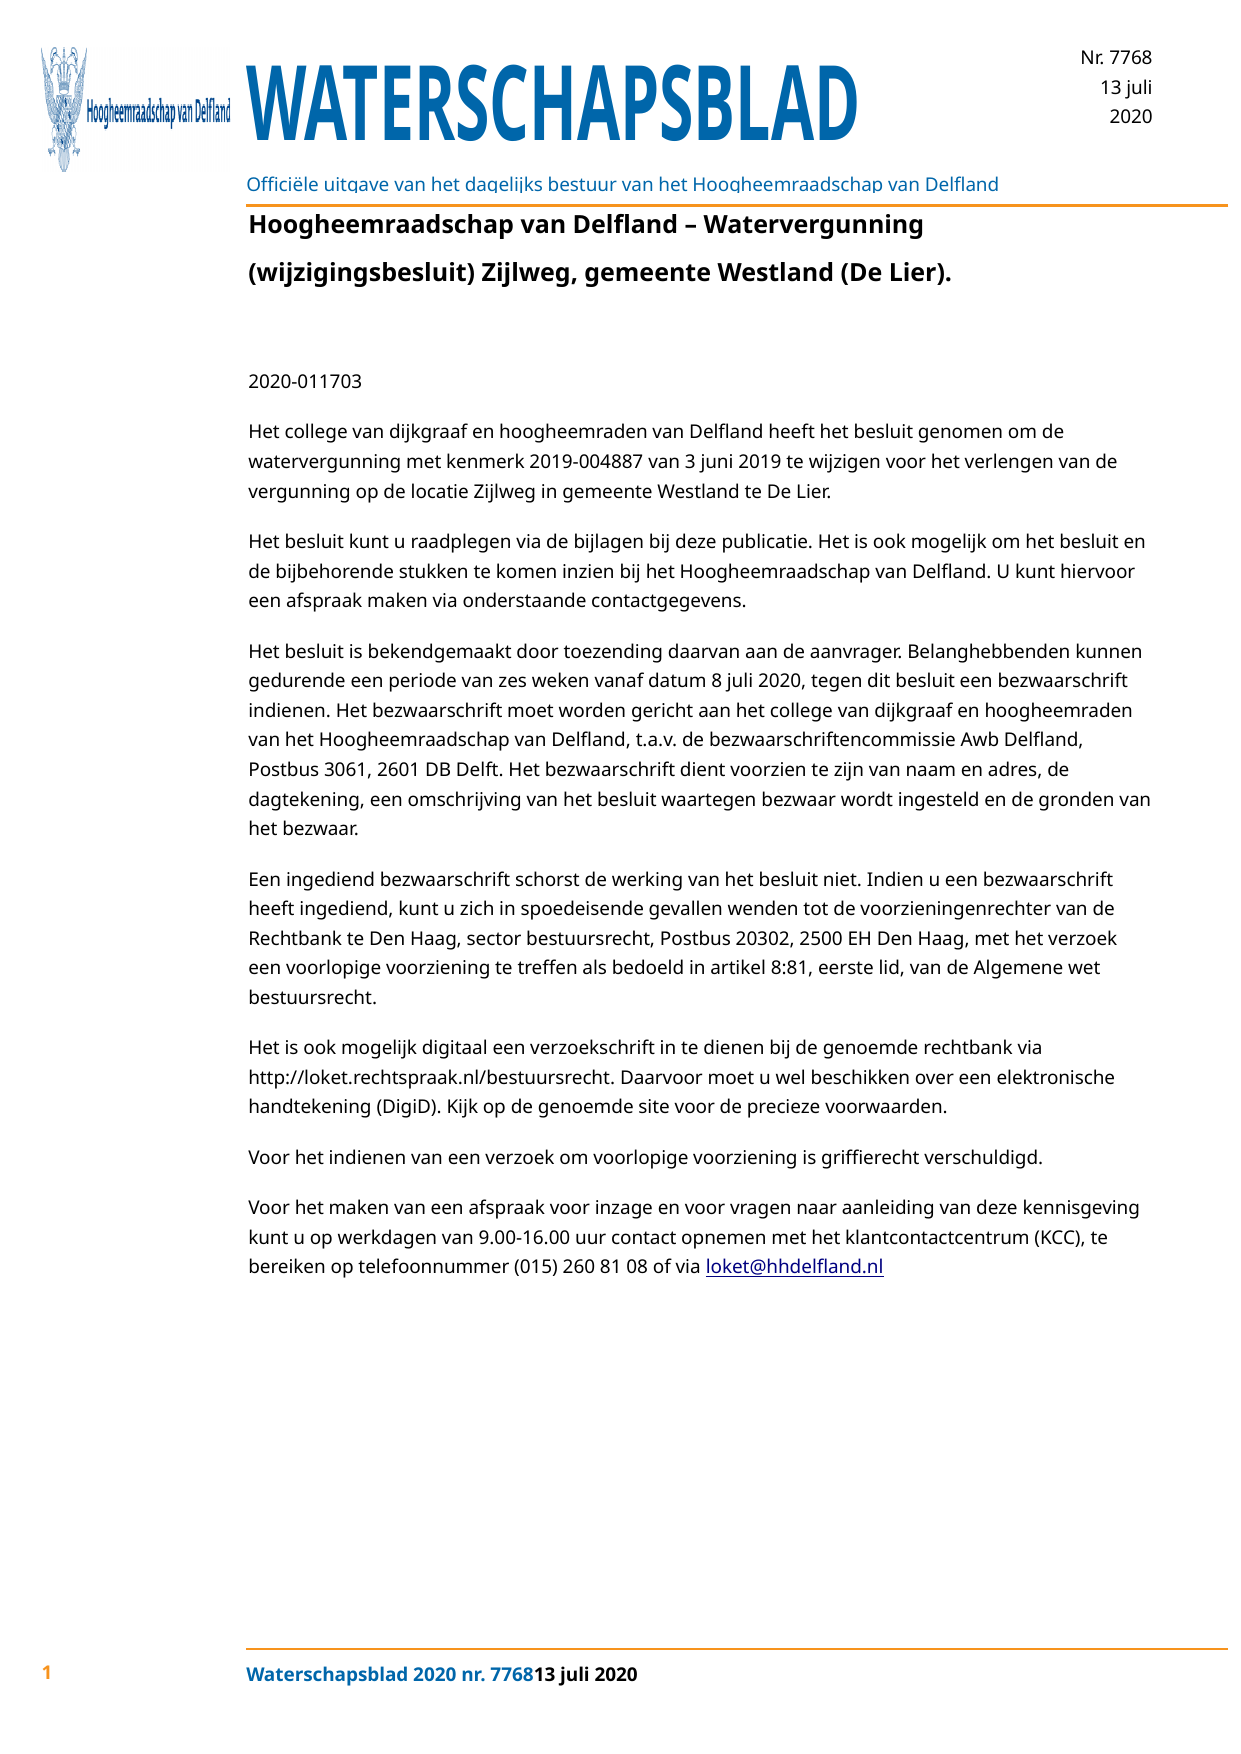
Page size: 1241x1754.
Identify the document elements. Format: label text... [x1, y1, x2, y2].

text Het besluit kunt u raadplegen via de bijlagen bij deze publicatie. Het is ook mogelijk om het besluit en de bijbehorende stukken te komen inzien bij het Hoogheemraadschap van Delfland. U kunt hiervoor een afspraak maken via onderstaande contactgegevens. [248, 528, 1152, 613]
text Het college van dijkgraaf en hoogheemraden van Delfland heeft het besluit genomen om de watervergunning met kenmerk 2019-004887 van 3 juni 2019 te wijzigen voor het verlengen van de vergunning op de locatie Zijlweg in gemeente Westland te De Lier. [248, 419, 1152, 504]
text Hoogheemraadschap van Delfland – Watervergunning (wijzigingsbesluit) Zijlweg, gemeente Westland (De Lier). [248, 207, 1152, 288]
text Voor het maken van een afspraak voor inzage en voor vragen naar aanleiding van deze kennisgeving kunt u op werkdagen van 9.00-16.00 uur contact opnemen met het klantcontactcentrum (KCC), te bereiken op telefoonnummer (015) 260 81 08 of via loket@hhdelfland.nl [248, 1194, 1152, 1279]
text 2020-011703 [248, 368, 1152, 394]
text Voor het indienen van een verzoek om voorlopige voorziening is griffierecht verschuldigd. [248, 1144, 1152, 1170]
text Het besluit is bekendgemaakt door toezending daarvan aan de aanvrager. Belanghebbenden kunnen gedurende een periode van zes weken vanaf datum 8 juli 2020, tegen dit besluit een bezwaarschrift indienen. Het bezwaarschrift moet worden gericht aan het college van dijkgraaf en hoogheemraden van het Hoogheemraadschap van Delfland, t.a.v. de bezwaarschriftencommissie Awb Delfland, Postbus 3061, 2601 DB Delft. Het bezwaarschrift dient voorzien te zijn van naam en adres, de dagtekening, een omschrijving van het besluit waartegen bezwaar wordt ingesteld en de gronden van het bezwaar. [248, 638, 1152, 841]
picture [41, 47, 231, 172]
text Een ingediend bezwaarschrift schorst de werking van het besluit niet. Indien u een bezwaarschrift heeft ingediend, kunt u zich in spoedeisende gevallen wenden tot de voorzieningenrechter van de Rechtbank te Den Haag, sector bestuursrecht, Postbus 20302, 2500 EH Den Haag, met het verzoek een voorlopige voorziening te treffen als bedoeld in artikel 8:81, eerste lid, van de Algemene wet bestuursrecht. [248, 866, 1152, 1010]
text Het is ook mogelijk digitaal een verzoekschrift in te dienen bij de genoemde rechtbank via http://loket.rechtspraak.nl/bestuursrecht. Daarvoor moet u wel beschikken over een elektronische handtekening (DigiD). Kijk op de genoemde site voor de precieze voorwaarden. [248, 1034, 1152, 1119]
